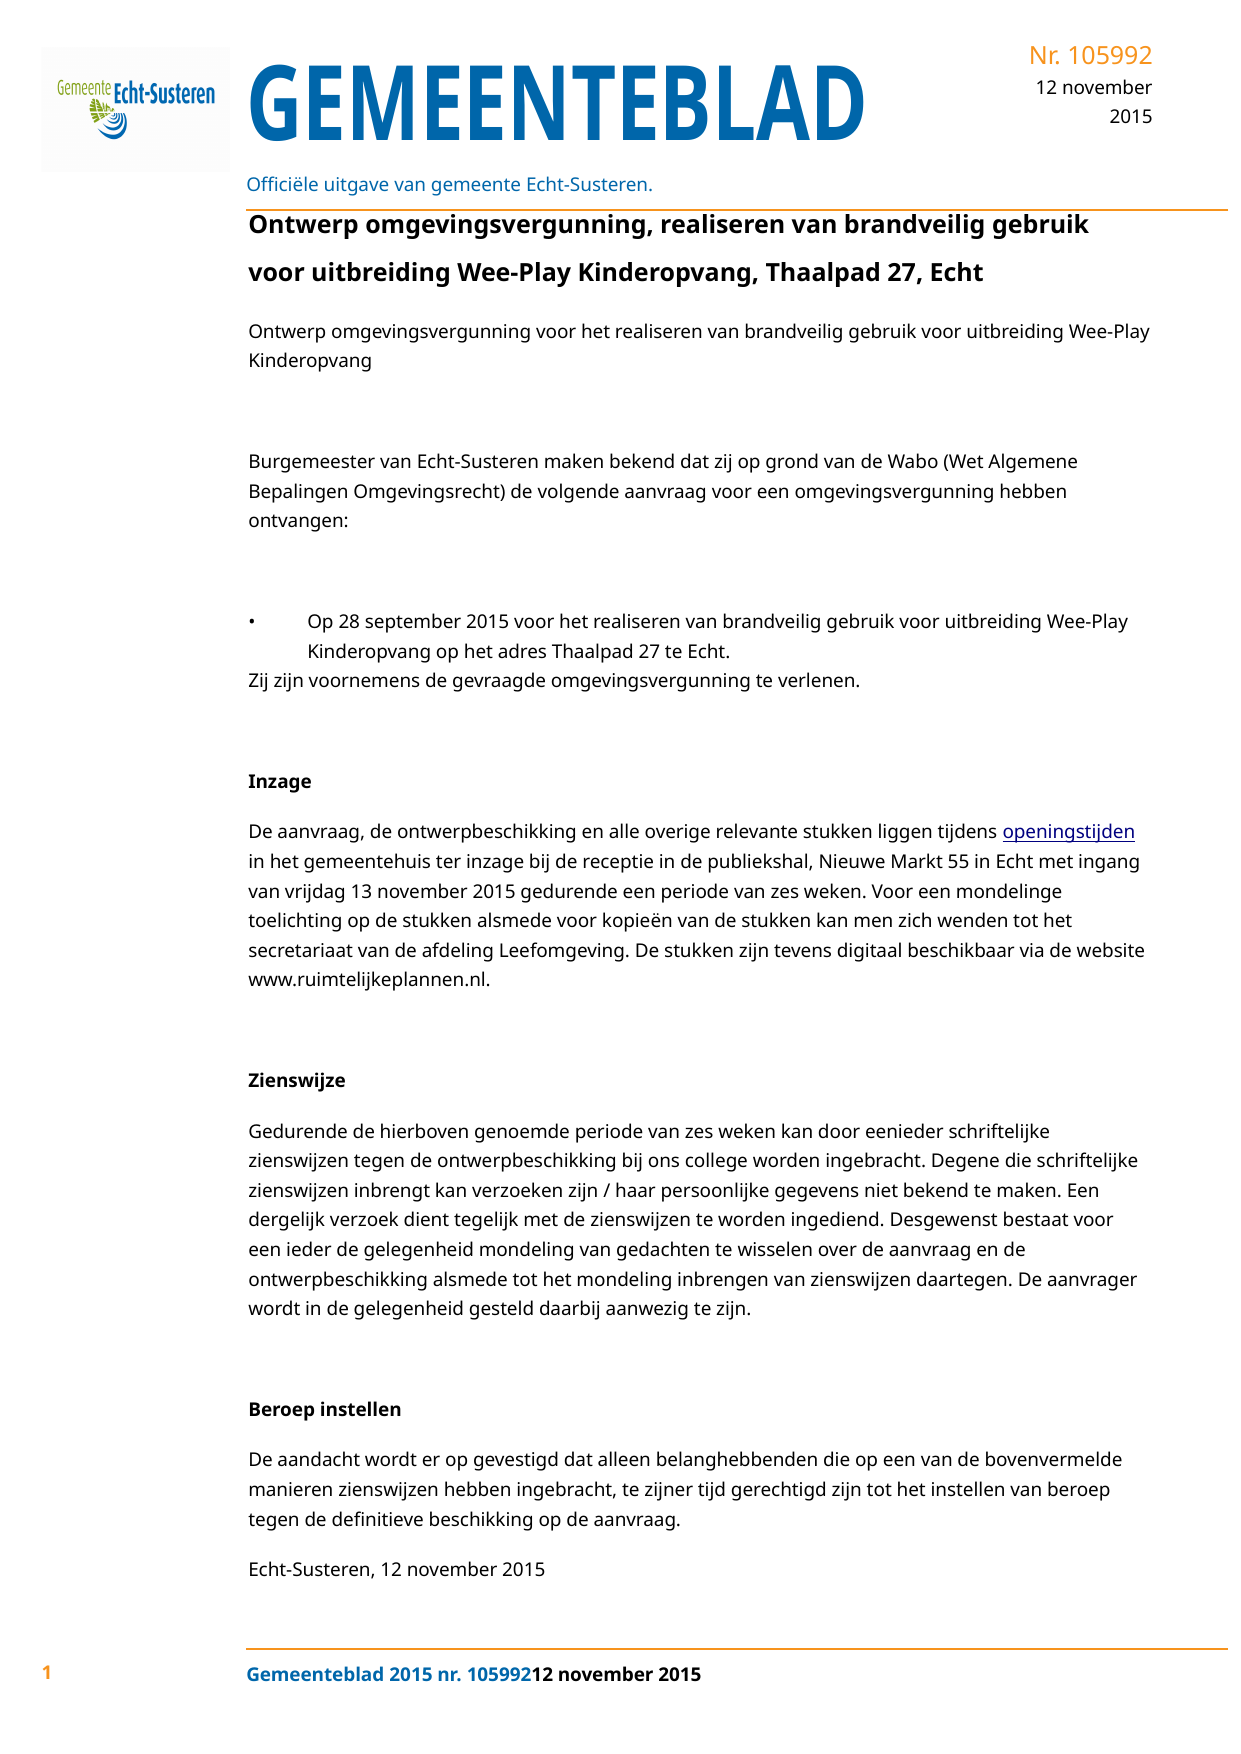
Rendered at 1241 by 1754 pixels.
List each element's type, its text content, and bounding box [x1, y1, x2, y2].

text Echt-Susteren, 12 november 2015 [248, 1556, 1152, 1582]
text Inzage [248, 768, 1152, 794]
list Op 28 september 2015 voor het realiseren van brandveilig gebruik voor uitbreiding Wee-Play Kinderopvang op het adres Thaalpad 27 te Echt. [248, 608, 1152, 664]
text Burgemeester van Echt-Susteren maken bekend dat zij op grond van de Wabo (Wet Algemene Bepalingen Omgevingsrecht) de volgende aanvraag voor een omgevingsvergunning hebben ontvangen: [248, 448, 1152, 533]
text Ontwerp omgevingsvergunning voor het realiseren van brandveilig gebruik voor uitbreiding Wee-Play Kinderopvang [248, 318, 1152, 373]
text Zienswijze [248, 1067, 1152, 1093]
text Zij zijn voornemens de gevraagde omgevingsvergunning te verlenen. [248, 667, 1152, 693]
text Gedurende de hierboven genoemde periode van zes weken kan door eenieder schriftelijke zienswijzen tegen de ontwerpbeschikking bij ons college worden ingebracht. Degene die schriftelijke zienswijzen inbrengt kan verzoeken zijn / haar persoonlijke gegevens niet bekend te maken. Een dergelijk verzoek dient tegelijk met de zienswijzen te worden ingediend. Desgewenst bestaat voor een ieder de gelegenheid mondeling van gedachten te wisselen over de aanvraag en de ontwerpbeschikking alsmede tot het mondeling inbrengen van zienswijzen daartegen. De aanvrager wordt in de gelegenheid gesteld daarbij aanwezig te zijn. [248, 1118, 1152, 1321]
picture [41, 47, 231, 172]
text De aandacht wordt er op gevestigd dat alleen belanghebbenden die op een van de bovenvermelde manieren zienswijzen hebben ingebracht, te zijner tijd gerechtigd zijn tot het instellen van beroep tegen de definitieve beschikking op de aanvraag. [248, 1447, 1152, 1532]
text Beroep instellen [248, 1396, 1152, 1422]
text De aanvraag, de ontwerpbeschikking en alle overige relevante stukken liggen tijdens openingstijden in het gemeentehuis ter inzage bij de receptie in de publiekshal, Nieuwe Markt 55 in Echt met ingang van vrijdag 13 november 2015 gedurende een periode van zes weken. Voor een mondelinge toelichting op de stukken alsmede voor kopieën van de stukken kan men zich wenden tot het secretariaat van de afdeling Leefomgeving. De stukken zijn tevens digitaal beschikbaar via de website www.ruimtelijkeplannen.nl. [248, 819, 1152, 992]
text Ontwerp omgevingsvergunning, realiseren van brandveilig gebruik voor uitbreiding Wee-Play Kinderopvang, Thaalpad 27, Echt [248, 211, 1152, 288]
